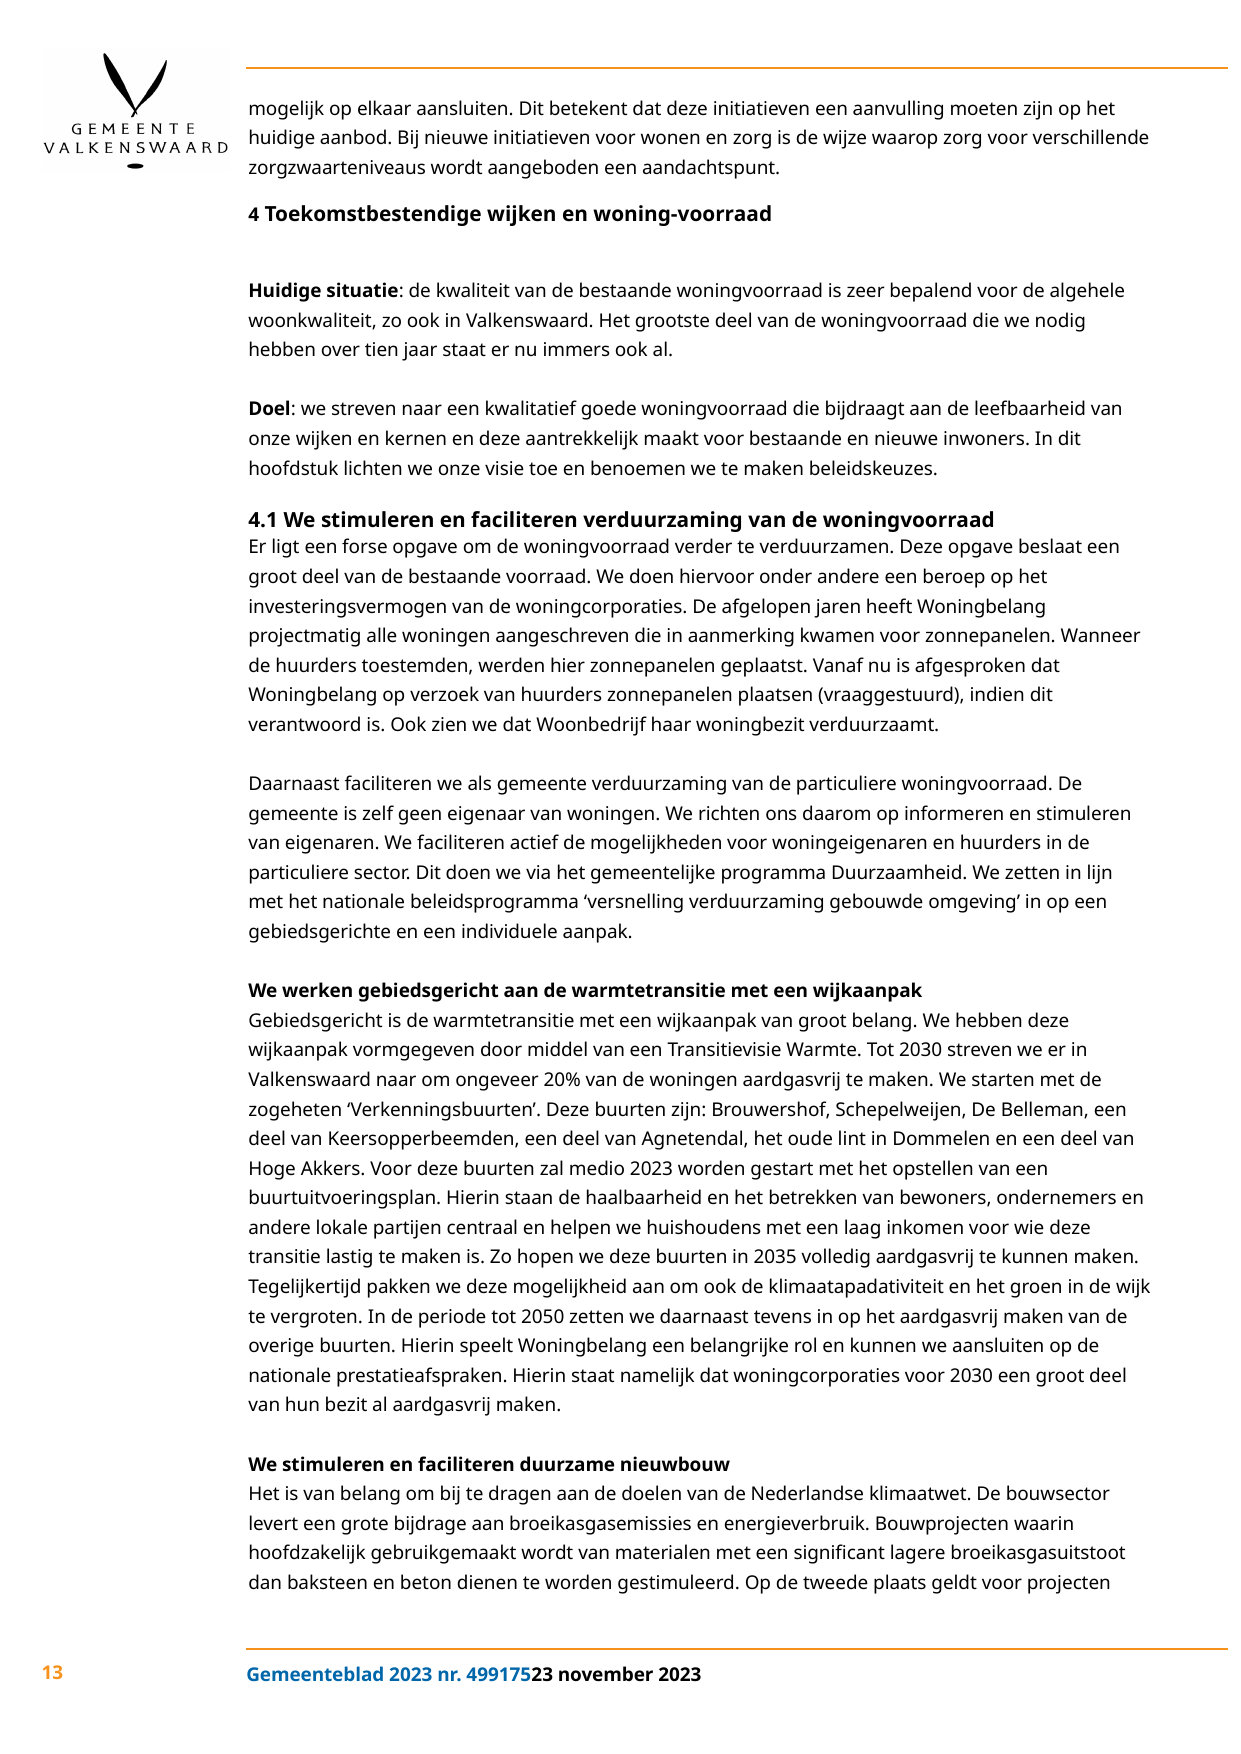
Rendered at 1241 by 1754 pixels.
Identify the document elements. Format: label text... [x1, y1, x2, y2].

text We werken gebiedsgericht aan de warmtetransitie met een wijkaanpak [248, 977, 1152, 1003]
text 4.1 We stimuleren en faciliteren verduurzaming van de woningvoorraad [248, 505, 1152, 534]
text Daarnaast faciliteren we als gemeente verduurzaming van de particuliere woningvoorraad. De gemeente is zelf geen eigenaar van woningen. We richten ons daarom op informeren en stimuleren van eigenaren. We faciliteren actief de mogelijkheden voor woningeigenaren en huurders in de particuliere sector. Dit doen we via het gemeentelijke programma Duurzaamheid. We zetten in lijn met het nationale beleidsprogramma ‘versnelling verduurzaming gebouwde omgeving’ in op een gebiedsgerichte en een individuele aanpak. [248, 770, 1152, 944]
text Er ligt een forse opgave om de woningvoorraad verder te verduurzamen. Deze opgave beslaat een groot deel van de bestaande voorraad. We doen hiervoor onder andere een beroep op het investeringsvermogen van de woningcorporaties. De afgelopen jaren heeft Woningbelang projectmatig alle woningen aangeschreven die in aanmerking kwamen voor zonnepanelen. Wanneer de huurders toestemden, werden hier zonnepanelen geplaatst. Vanaf nu is afgesproken dat Woningbelang op verzoek van huurders zonnepanelen plaatsen (vraaggestuurd), indien dit verantwoord is. Ook zien we dat Woonbedrijf haar woningbezit verduurzaamt. [248, 534, 1152, 737]
text Huidige situatie: de kwaliteit van de bestaande woningvoorraad is zeer bepalend voor de algehele woonkwaliteit, zo ook in Valkenswaard. Het grootste deel van de woningvoorraad die we nodig hebben over tien jaar staat er nu immers ook al. [248, 277, 1152, 362]
text Het is van belang om bij te dragen aan de doelen van de Nederlandse klimaatwet. De bouwsector levert een grote bijdrage aan broeikasgasemissies en energieverbruik. Bouwprojecten waarin hoofdzakelijk gebruikgemaakt wordt van materialen met een significant lagere broeikasgasuitstoot dan baksteen en beton dienen te worden gestimuleerd. Op de tweede plaats geldt voor projecten [248, 1480, 1152, 1595]
text We stimuleren en faciliteren duurzame nieuwbouw [248, 1451, 1152, 1476]
text mogelijk op elkaar aansluiten. Dit betekent dat deze initiatieven een aanvulling moeten zijn op het huidige aanbod. Bij nieuwe initiatieven voor wonen en zorg is de wijze waarop zorg voor verschillende zorgzwaarteniveaus wordt aangeboden een aandachtspunt. [248, 95, 1152, 180]
text Doel: we streven naar een kwalitatief goede woningvoorraad die bijdraagt aan de leefbaarheid van onze wijken en kernen en deze aantrekkelijk maakt voor bestaande en nieuwe inwoners. In dit hoofdstuk lichten we onze visie toe en benoemen we te maken beleidskeuzes. [248, 396, 1152, 481]
text Gebiedsgericht is de warmtetransitie met een wijkaanpak van groot belang. We hebben deze wijkaanpak vormgegeven door middel van een Transitievisie Warmte. Tot 2030 streven we er in Valkenswaard naar om ongeveer 20% van de woningen aardgasvrij te maken. We starten met de zogeheten ‘Verkenningsbuurten’. Deze buurten zijn: Brouwershof, Schepelweijen, De Belleman, een deel van Keersopperbeemden, een deel van Agnetendal, het oude lint in Dommelen en een deel van Hoge Akkers. Voor deze buurten zal medio 2023 worden gestart met het opstellen van een buurtuitvoeringsplan. Hierin staan de haalbaarheid en het betrekken van bewoners, ondernemers en andere lokale partijen centraal en helpen we huishoudens met een laag inkomen voor wie deze transitie lastig te maken is. Zo hopen we deze buurten in 2035 volledig aardgasvrij te kunnen maken. Tegelijkertijd pakken we deze mogelijkheid aan om ook de klimaatapadativiteit en het groen in de wijk te vergroten. In de periode tot 2050 zetten we daarnaast tevens in op het aardgasvrij maken van de overige buurten. Hierin speelt Woningbelang een belangrijke rol en kunnen we aansluiten op de nationale prestatieafspraken. Hierin staat namelijk dat woningcorporaties voor 2030 een groot deel van hun bezit al aardgasvrij maken. [248, 1007, 1152, 1417]
picture [41, 47, 231, 172]
text 4 Toekomstbestendige wijken en woning-voorraad [248, 199, 1152, 228]
